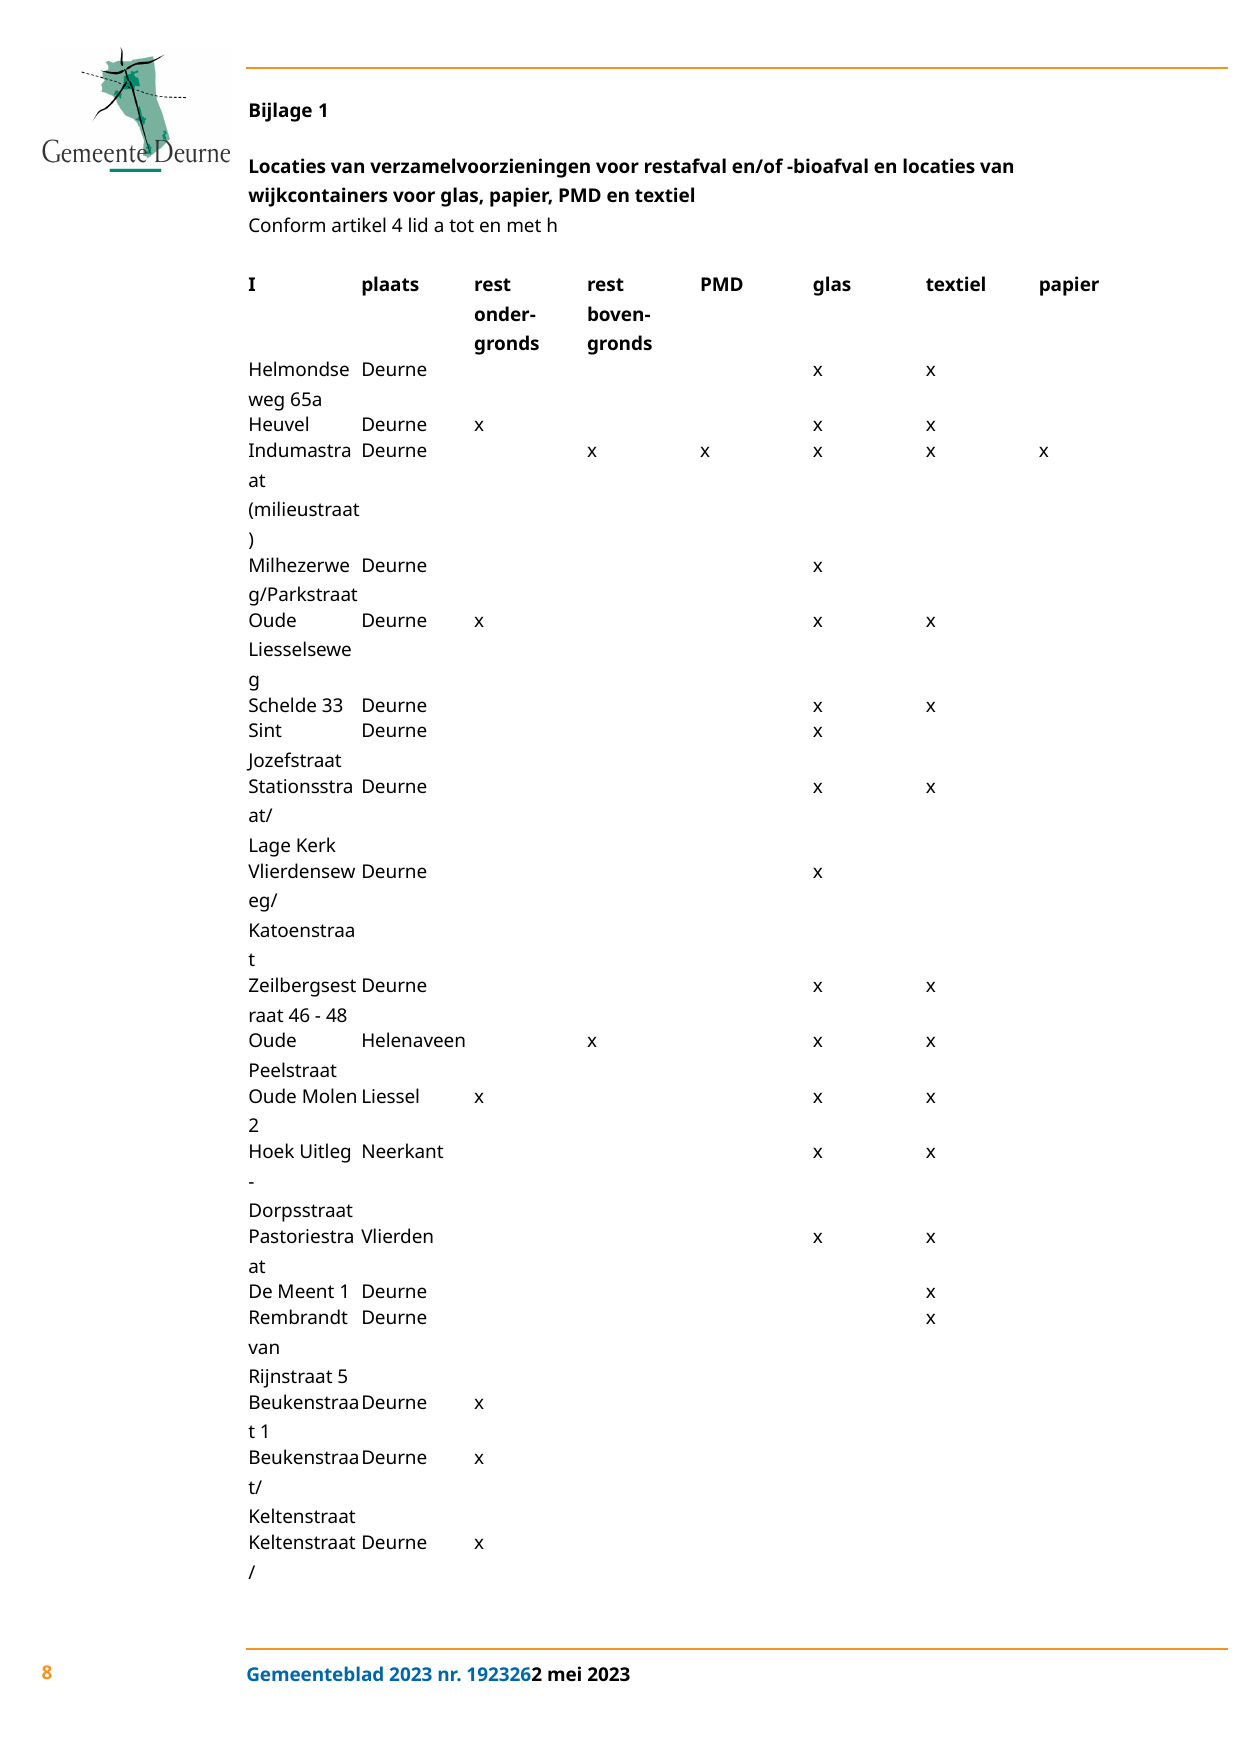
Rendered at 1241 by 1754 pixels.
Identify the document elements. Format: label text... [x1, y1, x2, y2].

table_header papier [1039, 271, 1152, 356]
table_cell [926, 1529, 1038, 1585]
table_cell x [813, 692, 926, 718]
table_cell [813, 1445, 926, 1529]
table_cell Zeilbergsestraat 46 - 48 [248, 973, 361, 1028]
table_cell [587, 692, 700, 718]
table_cell [587, 718, 700, 773]
table_cell [700, 718, 813, 773]
table_cell x [813, 356, 926, 412]
table_cell [700, 858, 813, 972]
table_cell [1039, 973, 1152, 1028]
table_header I [248, 271, 361, 356]
table_cell [700, 1529, 813, 1585]
table_cell Pastoriestraat [248, 1223, 361, 1278]
table_cell x [926, 1304, 1038, 1389]
table_cell [926, 858, 1038, 972]
table_cell [1039, 412, 1152, 437]
table_cell Deurne [361, 973, 474, 1028]
table_cell x [926, 412, 1038, 437]
table_cell Oude Molen 2 [248, 1083, 361, 1138]
table_cell [587, 973, 700, 1028]
table_cell x [926, 773, 1038, 858]
table_cell [700, 1028, 813, 1083]
table_cell [700, 1389, 813, 1444]
table_cell x [813, 1138, 926, 1223]
table_cell x [587, 437, 700, 552]
table_cell [474, 773, 587, 858]
table_cell x [813, 552, 926, 607]
table_cell x [926, 1138, 1038, 1223]
table_cell Deurne [361, 692, 474, 718]
table_cell Deurne [361, 1304, 474, 1389]
table_header glas [813, 271, 926, 356]
table_cell [1039, 1138, 1152, 1223]
table_cell [700, 973, 813, 1028]
table_cell x [813, 412, 926, 437]
table_cell x [474, 412, 587, 437]
table_cell [700, 1445, 813, 1529]
table_cell [926, 718, 1038, 773]
table_cell [1039, 1389, 1152, 1444]
table_cell Keltenstraat/ [248, 1529, 361, 1585]
table_cell Milhezerweg/Parkstraat [248, 552, 361, 607]
table_cell [1039, 607, 1152, 692]
table_cell [474, 552, 587, 607]
table_cell x [813, 1083, 926, 1138]
text Locaties van verzamelvoorzieningen voor restafval en/of -bioafval en locaties van wijkcontainers voor glas, papier, PMD en textiel [248, 153, 1152, 208]
table_cell x [474, 1445, 587, 1529]
table_cell [587, 552, 700, 607]
table_header textiel [926, 271, 1038, 356]
table_cell [926, 1389, 1038, 1444]
table_cell [1039, 552, 1152, 607]
table_cell [1039, 1529, 1152, 1585]
table_cell [700, 1279, 813, 1304]
table_cell [813, 1279, 926, 1304]
table_cell Neerkant [361, 1138, 474, 1223]
table_cell Deurne [361, 437, 474, 552]
table_cell [1039, 858, 1152, 972]
table_cell Beukenstraat 1 [248, 1389, 361, 1444]
table_cell Sint Jozefstraat [248, 718, 361, 773]
table_cell [587, 1279, 700, 1304]
table_cell [1039, 718, 1152, 773]
table_cell [587, 1389, 700, 1444]
table_cell [474, 356, 587, 412]
table_cell [474, 692, 587, 718]
table_cell [926, 552, 1038, 607]
table_cell [1039, 1279, 1152, 1304]
table_cell x [813, 973, 926, 1028]
table_cell [587, 1529, 700, 1585]
table_header plaats [361, 271, 474, 356]
table_cell x [926, 973, 1038, 1028]
table_cell [813, 1389, 926, 1444]
table_cell x [926, 1083, 1038, 1138]
table_cell [700, 607, 813, 692]
table_cell x [1039, 437, 1152, 552]
table_cell [700, 412, 813, 437]
table_cell [587, 1083, 700, 1138]
table_cell x [474, 1083, 587, 1138]
table_cell [1039, 1083, 1152, 1138]
table_cell [587, 356, 700, 412]
table_cell x [926, 1223, 1038, 1278]
table_cell x [474, 1529, 587, 1585]
table_cell x [813, 1223, 926, 1278]
table_cell [1039, 1028, 1152, 1083]
table_cell [474, 973, 587, 1028]
table_cell [1039, 1304, 1152, 1389]
table_cell Vlierden [361, 1223, 474, 1278]
table_cell x [813, 773, 926, 858]
table_cell [474, 718, 587, 773]
table_cell x [700, 437, 813, 552]
table_cell [587, 858, 700, 972]
table_cell Helenaveen [361, 1028, 474, 1083]
table_cell [587, 1223, 700, 1278]
table_cell Liessel [361, 1083, 474, 1138]
table_cell [1039, 773, 1152, 858]
table_cell Deurne [361, 718, 474, 773]
picture [41, 47, 231, 172]
table_cell [474, 1304, 587, 1389]
table_cell [474, 1138, 587, 1223]
table_cell Deurne [361, 552, 474, 607]
table_cell [474, 1028, 587, 1083]
table_header rest onder-gronds [474, 271, 587, 356]
table_cell Oude Liesselseweg [248, 607, 361, 692]
table_cell x [587, 1028, 700, 1083]
table_cell Indumastraat (milieustraat) [248, 437, 361, 552]
table_cell [474, 1279, 587, 1304]
table_cell x [926, 1279, 1038, 1304]
table_cell [700, 1223, 813, 1278]
table_cell x [813, 858, 926, 972]
table_cell [1039, 1223, 1152, 1278]
table_cell De Meent 1 [248, 1279, 361, 1304]
table_cell Deurne [361, 412, 474, 437]
table_header rest boven-gronds [587, 271, 700, 356]
table_cell Stationsstraat/ Lage Kerk [248, 773, 361, 858]
table_cell x [926, 437, 1038, 552]
table_cell [1039, 1445, 1152, 1529]
table_cell x [474, 607, 587, 692]
table_cell Schelde 33 [248, 692, 361, 718]
table_cell [813, 1304, 926, 1389]
table_cell Oude Peelstraat [248, 1028, 361, 1083]
table_cell [813, 1529, 926, 1585]
table_cell [587, 1445, 700, 1529]
text Bijlage 1 [248, 95, 1152, 123]
table_cell x [813, 718, 926, 773]
table_cell Deurne [361, 773, 474, 858]
table_cell [1039, 356, 1152, 412]
table_cell [1039, 692, 1152, 718]
table_cell [700, 1083, 813, 1138]
table_cell [474, 858, 587, 972]
table_cell [700, 1138, 813, 1223]
table_cell x [813, 437, 926, 552]
text Conform artikel 4 lid a tot en met h [248, 212, 1152, 238]
table_cell Beukenstraat/ Keltenstraat [248, 1445, 361, 1529]
table_cell [700, 692, 813, 718]
table_header PMD [700, 271, 813, 356]
table_cell [587, 1304, 700, 1389]
table_cell x [474, 1389, 587, 1444]
table_cell [700, 552, 813, 607]
table_cell Deurne [361, 607, 474, 692]
table_cell [474, 1223, 587, 1278]
table_cell x [926, 692, 1038, 718]
table_cell [474, 437, 587, 552]
table_cell Helmondseweg 65a [248, 356, 361, 412]
table_cell x [926, 356, 1038, 412]
table_cell x [926, 607, 1038, 692]
table_cell [587, 773, 700, 858]
table_cell Deurne [361, 1445, 474, 1529]
table_cell Rembrandt van Rijnstraat 5 [248, 1304, 361, 1389]
table_cell x [813, 607, 926, 692]
table_cell [700, 1304, 813, 1389]
table_cell [587, 412, 700, 437]
table_cell x [926, 1028, 1038, 1083]
table_cell Deurne [361, 858, 474, 972]
table_cell Deurne [361, 1279, 474, 1304]
table_cell Hoek Uitleg - Dorpsstraat [248, 1138, 361, 1223]
table_cell x [813, 1028, 926, 1083]
table_cell Vlierdenseweg/ Katoenstraat [248, 858, 361, 972]
table_cell Deurne [361, 1389, 474, 1444]
table_cell [587, 607, 700, 692]
table_cell [926, 1445, 1038, 1529]
table_cell [700, 356, 813, 412]
table_cell Deurne [361, 356, 474, 412]
table_cell Heuvel [248, 412, 361, 437]
table_cell [700, 773, 813, 858]
table_cell Deurne [361, 1529, 474, 1585]
table_cell [587, 1138, 700, 1223]
